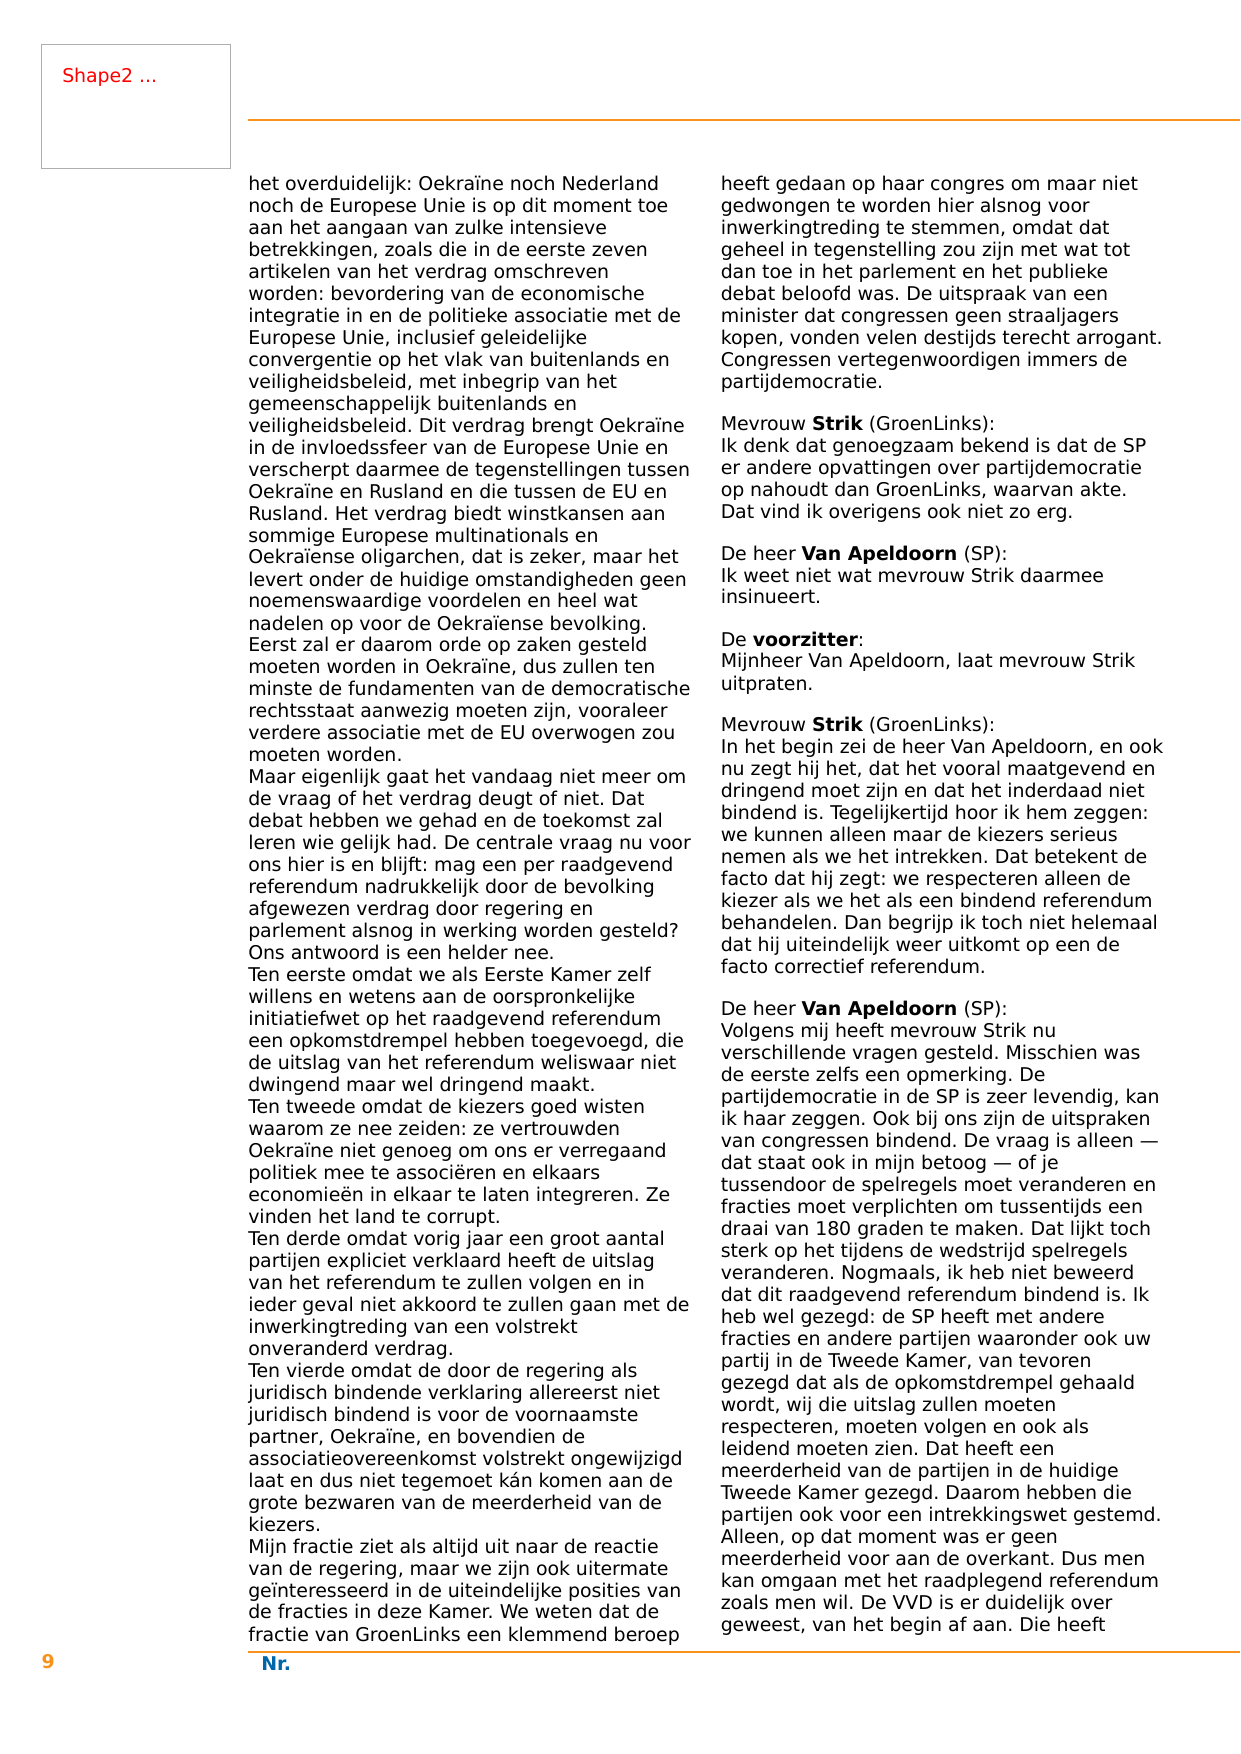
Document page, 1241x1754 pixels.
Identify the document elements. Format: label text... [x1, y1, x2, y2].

text Mijn fractie ziet als altijd uit naar de reactie van de regering, maar we zijn ook uitermate geïnteresseerd in de uiteindelijke posities van de fracties in deze Kamer. We weten dat de fractie van GroenLinks een klemmend beroep [248, 1536, 691, 1645]
text De heer Van Apeldoorn (SP): [721, 542, 1163, 564]
text Ten derde omdat vorig jaar een groot aantal partijen expliciet verklaard heeft de uitslag van het referendum te zullen volgen en in ieder geval niet akkoord te zullen gaan met de inwerkingtreding van een volstrekt onveranderd verdrag. [248, 1228, 691, 1360]
text Mijnheer Van Apeldoorn, laat mevrouw Strik uitpraten. [721, 650, 1163, 694]
text Ik weet niet wat mevrouw Strik daarmee insinueert. [721, 564, 1163, 608]
text De heer Van Apeldoorn (SP): [721, 998, 1163, 1020]
text het overduidelijk: Oekraïne noch Nederland noch de Europese Unie is op dit moment toe aan het aangaan van zulke intensieve betrekkingen, zoals die in de eerste zeven artikelen van het verdrag omschreven worden: bevordering van de economische integratie in en de politieke associatie met de Europese Unie, inclusief geleidelijke convergentie op het vlak van buitenlands en veiligheidsbeleid, met inbegrip van het gemeenschappelijk buitenlands en veiligheidsbeleid. Dit verdrag brengt Oekraïne in de invloedssfeer van de Europese Unie en verscherpt daarmee de tegenstellingen tussen Oekraïne en Rusland en die tussen de EU en Rusland. Het verdrag biedt winstkansen aan sommige Europese multinationals en Oekraïense oligarchen, dat is zeker, maar het levert onder de huidige omstandigheden geen noemenswaardige voordelen en heel wat nadelen op voor de Oekraïense bevolking. Eerst zal er daarom orde op zaken gesteld moeten worden in Oekraïne, dus zullen ten minste de fundamenten van de democratische rechtsstaat aanwezig moeten zijn, vooraleer verdere associatie met de EU overwogen zou moeten worden. [248, 173, 691, 766]
text Maar eigenlijk gaat het vandaag niet meer om de vraag of het verdrag deugt of niet. Dat debat hebben we gehad en de toekomst zal leren wie gelijk had. De centrale vraag nu voor ons hier is en blijft: mag een per raadgevend referendum nadrukkelijk door de bevolking afgewezen verdrag door regering en parlement alsnog in werking worden gesteld? Ons antwoord is een helder nee. [248, 766, 691, 964]
text Ik denk dat genoegzaam bekend is dat de SP er andere opvattingen over partijdemocratie op nahoudt dan GroenLinks, waarvan akte. Dat vind ik overigens ook niet zo erg. [721, 434, 1163, 522]
text In het begin zei de heer Van Apeldoorn, en ook nu zegt hij het, dat het vooral maatgevend en dringend moet zijn en dat het inderdaad niet bindend is. Tegelijkertijd hoor ik hem zeggen: we kunnen alleen maar de kiezers serieus nemen als we het intrekken. Dat betekent de facto dat hij zegt: we respecteren alleen de kiezer als we het als een bindend referendum behandelen. Dan begrijp ik toch niet helemaal dat hij uiteindelijk weer uitkomt op een de facto correctief referendum. [721, 736, 1163, 978]
text Volgens mij heeft mevrouw Strik nu verschillende vragen gesteld. Misschien was de eerste zelfs een opmerking. De partijdemocratie in de SP is zeer levendig, kan ik haar zeggen. Ook bij ons zijn de uitspraken van congressen bindend. De vraag is alleen — dat staat ook in mijn betoog — of je tussendoor de spelregels moet veranderen en fracties moet verplichten om tussentijds een draai van 180 graden te maken. Dat lijkt toch sterk op het tijdens de wedstrijd spelregels veranderen. Nogmaals, ik heb niet beweerd dat dit raadgevend referendum bindend is. Ik heb wel gezegd: de SP heeft met andere fracties en andere partijen waaronder ook uw partij in de Tweede Kamer, van tevoren gezegd dat als de opkomstdrempel gehaald wordt, wij die uitslag zullen moeten respecteren, moeten volgen en ook als leidend moeten zien. Dat heeft een meerderheid van de partijen in de huidige Tweede Kamer gezegd. Daarom hebben die partijen ook voor een intrekkingswet gestemd. Alleen, op dat moment was er geen meerderheid voor aan de overkant. Dus men kan omgaan met het raadplegend referendum zoals men wil. De VVD is er duidelijk over geweest, van het begin af aan. Die heeft [721, 1020, 1163, 1636]
text Ten eerste omdat we als Eerste Kamer zelf willens en wetens aan de oorspronkelijke initiatiefwet op het raadgevend referendum een opkomstdrempel hebben toegevoegd, die de uitslag van het referendum weliswaar niet dwingend maar wel dringend maakt. [248, 964, 691, 1096]
text Mevrouw Strik (GroenLinks): [721, 413, 1163, 434]
text heeft gedaan op haar congres om maar niet gedwongen te worden hier alsnog voor inwerkingtreding te stemmen, omdat dat geheel in tegenstelling zou zijn met wat tot dan toe in het parlement en het publieke debat beloofd was. De uitspraak van een minister dat congressen geen straaljagers kopen, vonden velen destijds terecht arrogant. Congressen vertegenwoordigen immers de partijdemocratie. [721, 173, 1163, 393]
text Mevrouw Strik (GroenLinks): [721, 714, 1163, 736]
text Ten vierde omdat de door de regering als juridisch bindende verklaring allereerst niet juridisch bindend is voor de voornaamste partner, Oekraïne, en bovendien de associatieovereenkomst volstrekt ongewijzigd laat en dus niet tegemoet kán komen aan de grote bezwaren van de meerderheid van de kiezers. [248, 1360, 691, 1536]
text De voorzitter: [721, 628, 1163, 650]
text Ten tweede omdat de kiezers goed wisten waarom ze nee zeiden: ze vertrouwden Oekraïne niet genoeg om ons er verregaand politiek mee te associëren en elkaars economieën in elkaar te laten integreren. Ze vinden het land te corrupt. [248, 1096, 691, 1228]
